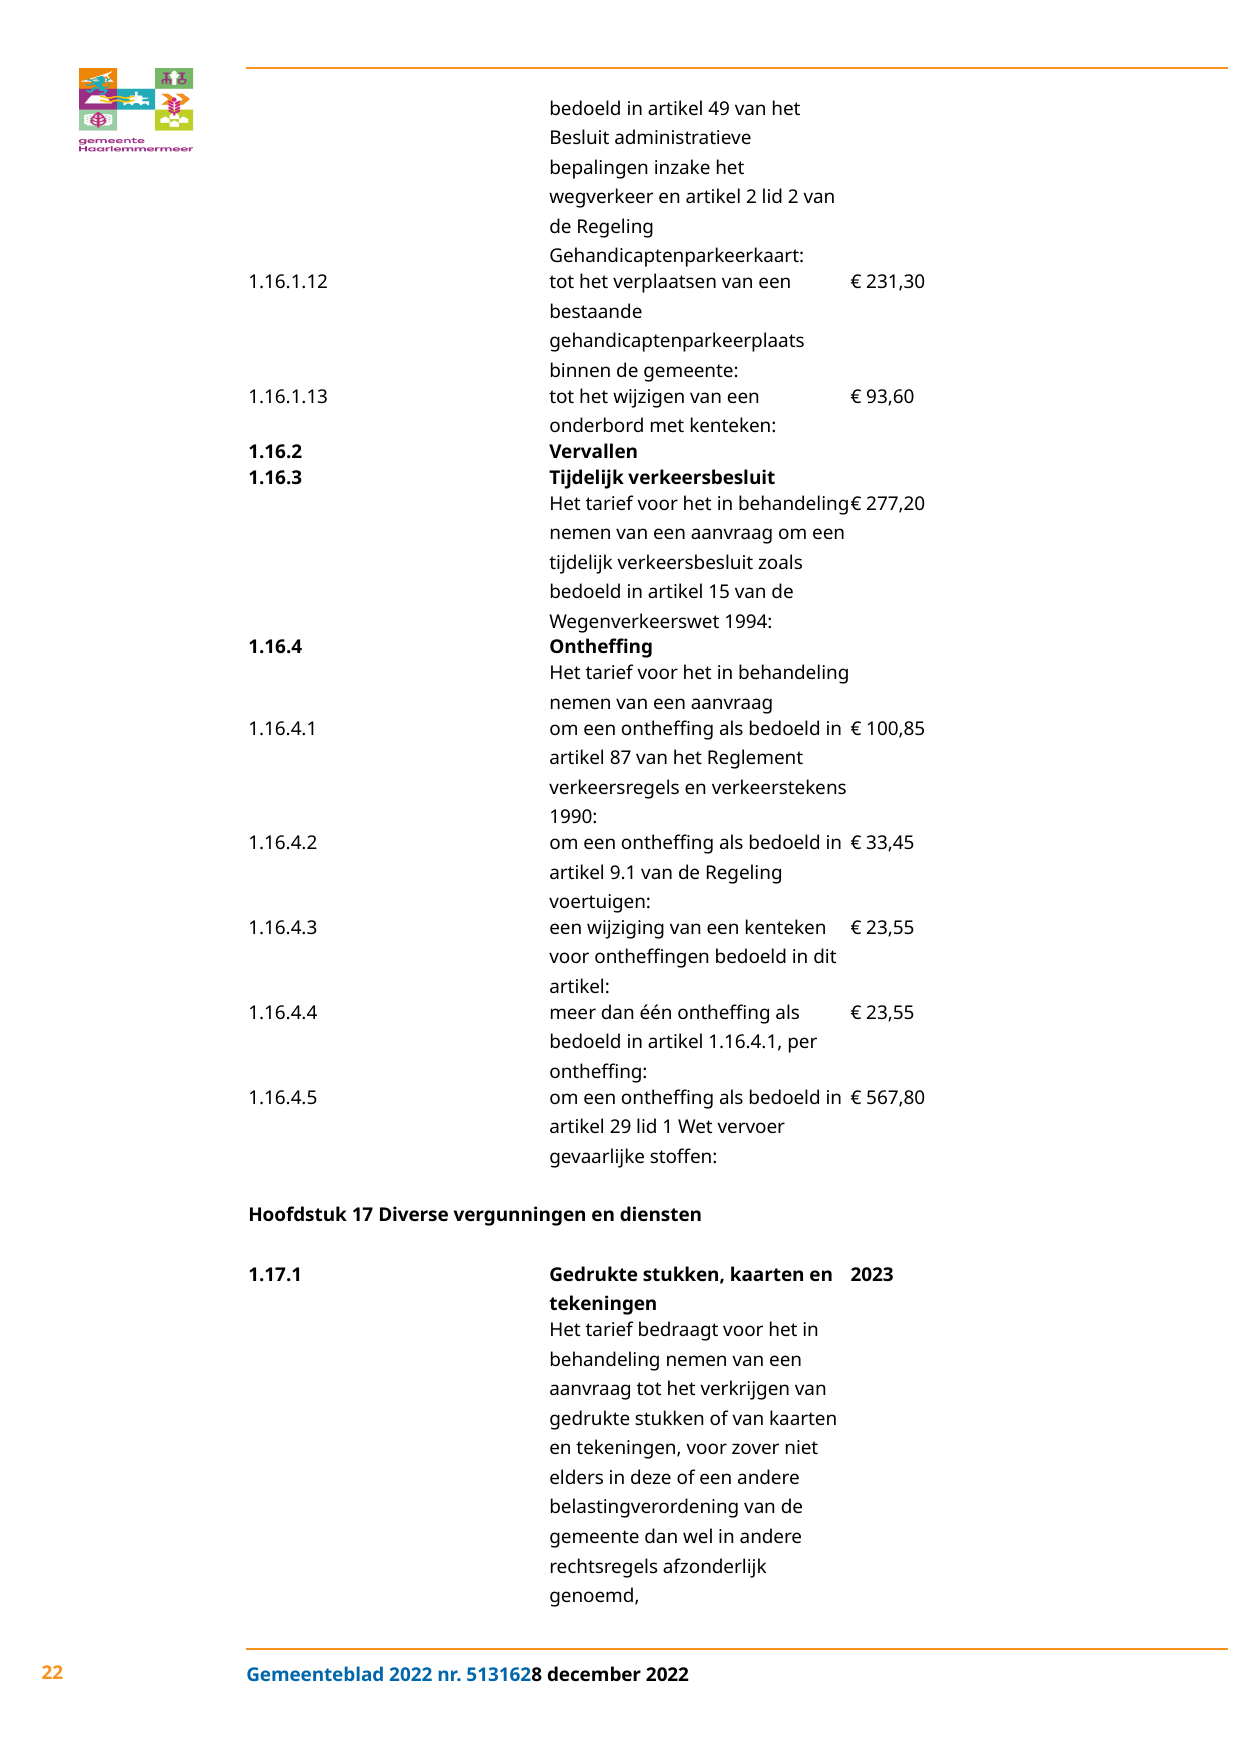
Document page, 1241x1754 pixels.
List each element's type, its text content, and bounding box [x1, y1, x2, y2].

table_cell [850, 634, 1152, 715]
table_cell om een ontheffing als bedoeld in artikel 29 lid 1 Wet vervoer gevaarlijke stoffen: [549, 1084, 850, 1169]
table_cell 1.16.1.12 [248, 269, 549, 383]
picture [41, 47, 231, 172]
table_cell € 567,80 [850, 1084, 1152, 1169]
table_header 2023 [850, 1261, 1152, 1316]
table_cell een wijziging van een kenteken voor ontheffingen bedoeld in dit artikel: [549, 914, 850, 999]
table_cell [850, 1316, 1152, 1608]
table_cell Ontheffing [549, 634, 850, 659]
table_cell bedoeld in artikel 49 van het Besluit administratieve bepalingen inzake het wegverkeer en artikel 2 lid 2 van de Regeling Gehandicaptenparkeerkaart: [549, 95, 850, 268]
table_cell 1.16.4.5 [248, 1084, 549, 1169]
table_cell Het tarief voor het in behandeling nemen van een aanvraag [549, 660, 850, 715]
table_cell 1.16.4.3 [248, 914, 549, 999]
table_cell [248, 95, 549, 268]
table_cell € 33,45 [850, 829, 1152, 914]
table_cell tot het wijzigen van een onderbord met kenteken: [549, 383, 850, 438]
table_cell € 277,20 [850, 490, 1152, 634]
table_cell 1.16.1.13 [248, 383, 549, 438]
table_cell Tijdelijk verkeersbesluit [549, 464, 850, 490]
table_cell € 93,60 [850, 383, 1152, 438]
table_header 1.17.1 [248, 1261, 549, 1316]
table_cell [850, 438, 1152, 464]
table_cell 1.16.4.4 [248, 999, 549, 1084]
table_header Gedrukte stukken, kaarten en tekeningen [549, 1261, 850, 1316]
table_cell om een ontheffing als bedoeld in artikel 9.1 van de Regeling voertuigen: [549, 829, 850, 914]
table_cell 1.16.4 [248, 634, 549, 715]
table_cell Het tarief voor het in behandeling nemen van een aanvraag om een tijdelijk verkeersbesluit zoals bedoeld in artikel 15 van de Wegenverkeerswet 1994: [549, 490, 850, 634]
text Hoofdstuk 17 Diverse vergunningen en diensten [248, 1202, 1152, 1227]
table_cell € 231,30 [850, 269, 1152, 383]
table_cell € 23,55 [850, 914, 1152, 999]
table_cell 1.16.3 [248, 464, 549, 634]
table_cell Vervallen [549, 438, 850, 464]
table_cell [850, 464, 1152, 490]
table_cell 1.16.4.2 [248, 829, 549, 914]
table_cell 1.16.2 [248, 438, 549, 464]
table_cell meer dan één ontheffing als bedoeld in artikel 1.16.4.1, per ontheffing: [549, 999, 850, 1084]
table_cell € 23,55 [850, 999, 1152, 1084]
table_cell Het tarief bedraagt voor het in behandeling nemen van een aanvraag tot het verkrijgen van gedrukte stukken of van kaarten en tekeningen, voor zover niet elders in deze of een andere belastingverordening van de gemeente dan wel in andere rechtsregels afzonderlijk genoemd, [549, 1316, 850, 1608]
table_cell 1.16.4.1 [248, 715, 549, 829]
table_cell [248, 1316, 549, 1608]
table_cell tot het verplaatsen van een bestaande gehandicaptenparkeerplaats binnen de gemeente: [549, 269, 850, 383]
table_cell € 100,85 [850, 715, 1152, 829]
table_cell om een ontheffing als bedoeld in artikel 87 van het Reglement verkeersregels en verkeerstekens 1990: [549, 715, 850, 829]
table_cell [850, 95, 1152, 268]
